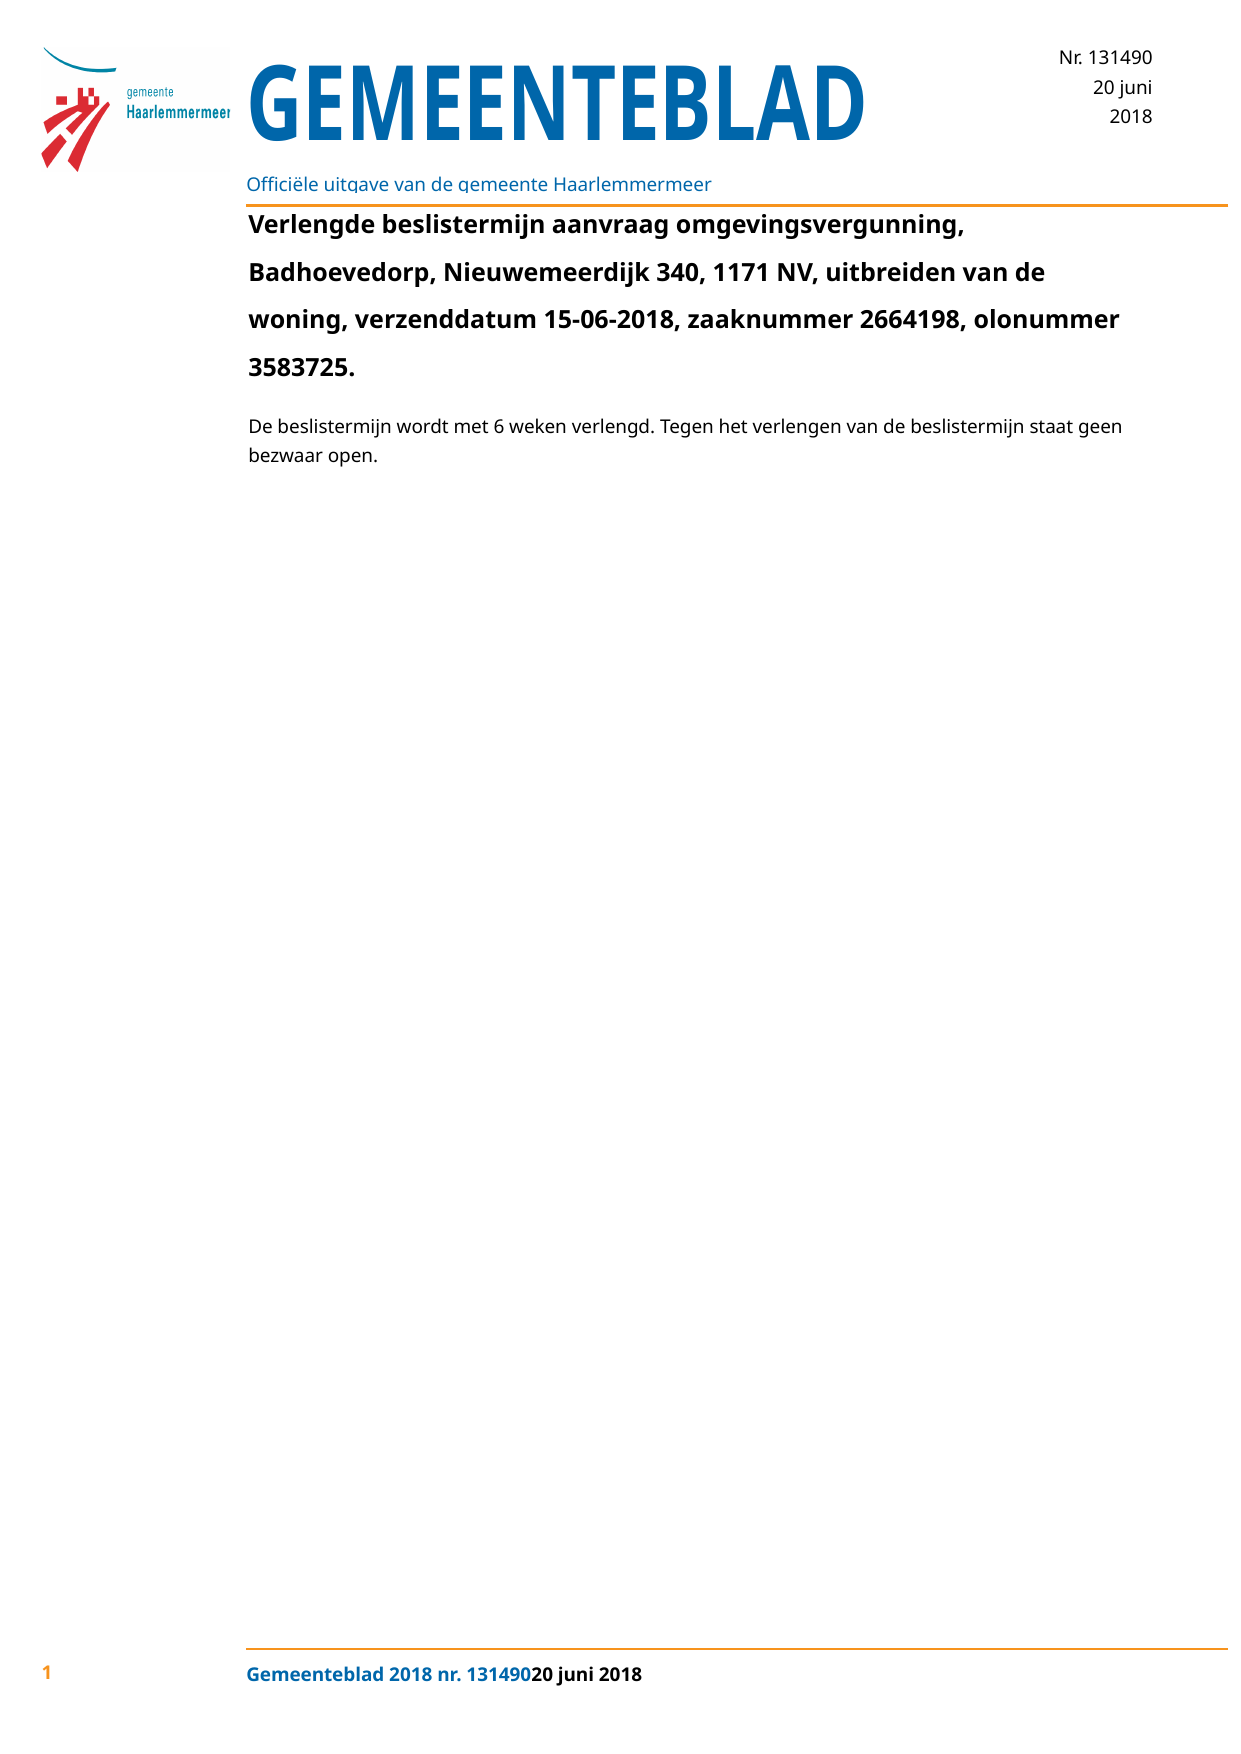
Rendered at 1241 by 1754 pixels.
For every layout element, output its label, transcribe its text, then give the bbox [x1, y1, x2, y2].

picture [41, 47, 231, 172]
text Verlengde beslistermijn aanvraag omgevingsvergunning, Badhoevedorp, Nieuwemeerdijk 340, 1171 NV, uitbreiden van de woning, verzenddatum 15-06-2018, zaaknummer 2664198, olonummer 3583725. [248, 207, 1152, 384]
text De beslistermijn wordt met 6 weken verlengd. Tegen het verlengen van de beslistermijn staat geen bezwaar open. [248, 413, 1152, 468]
